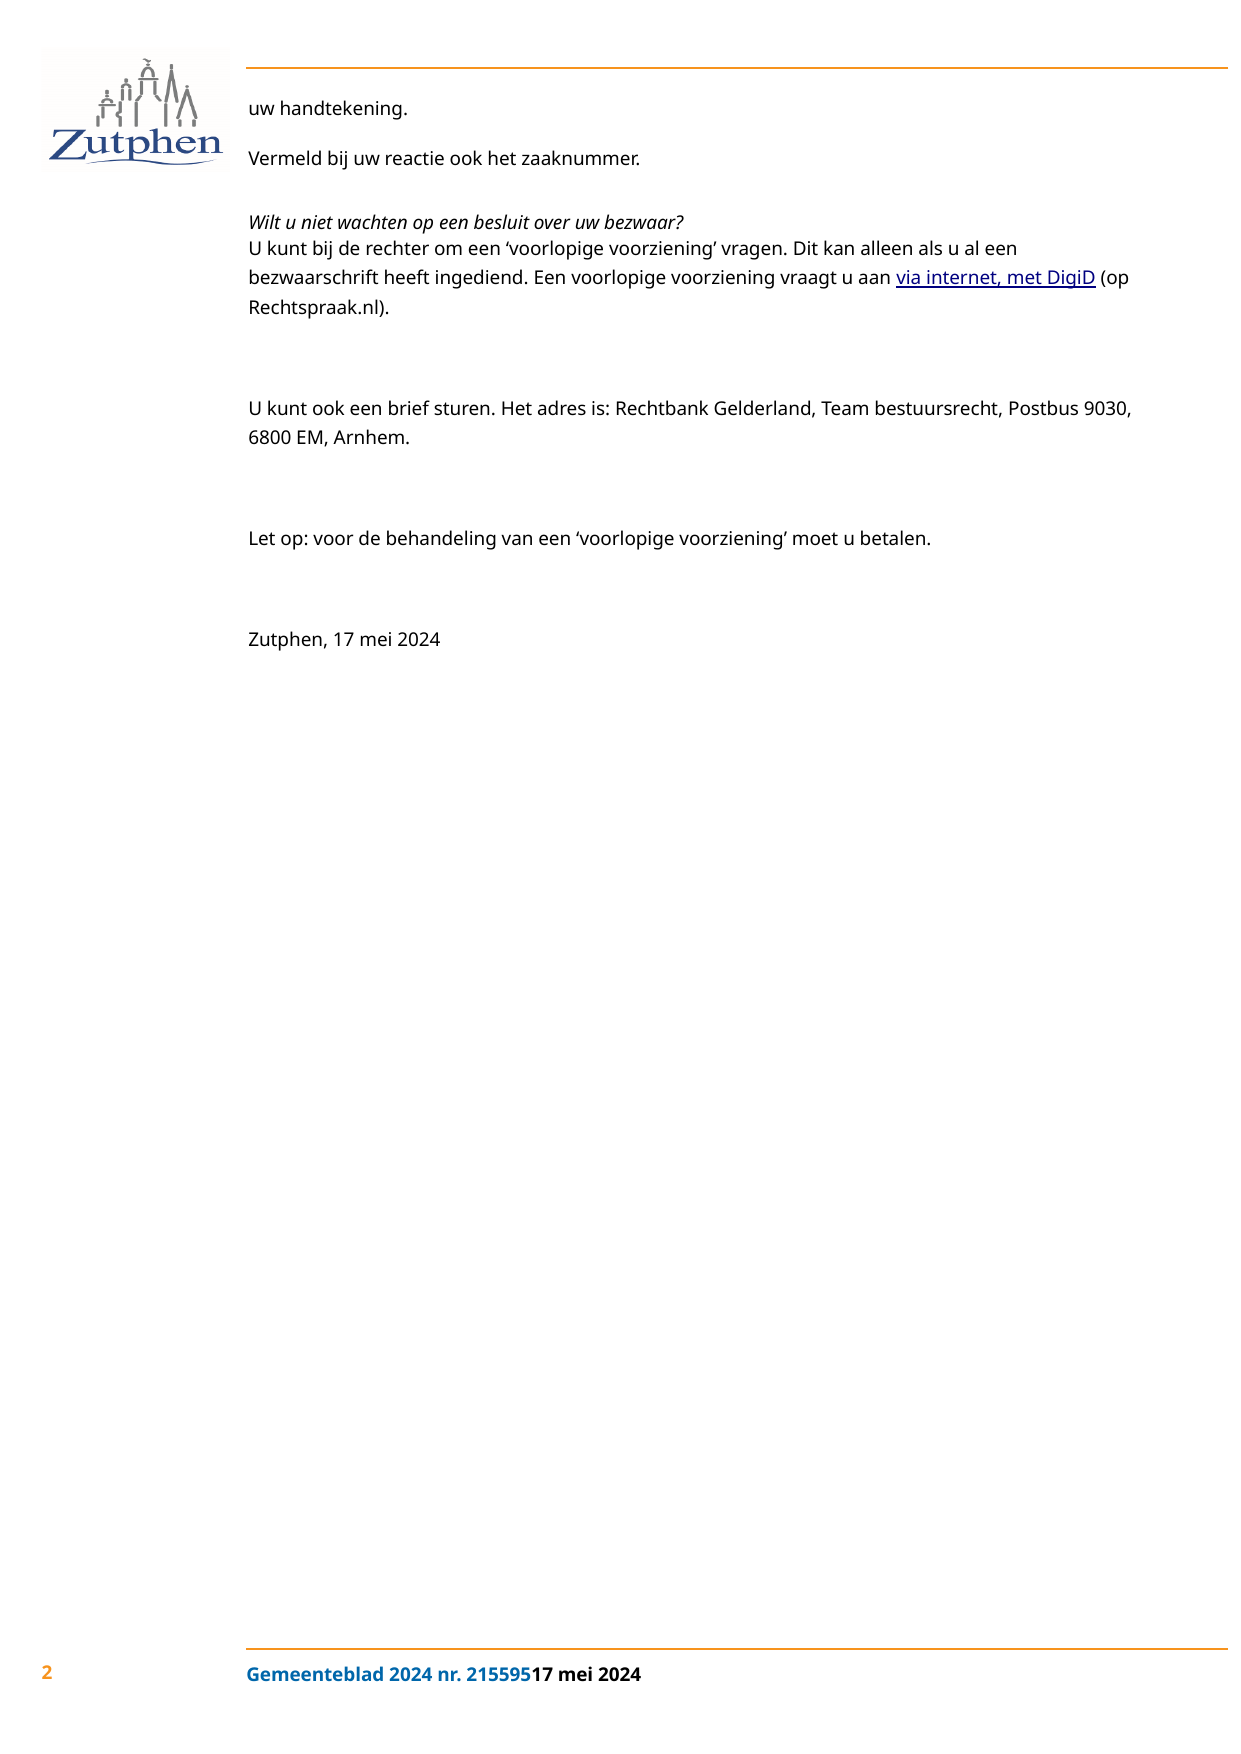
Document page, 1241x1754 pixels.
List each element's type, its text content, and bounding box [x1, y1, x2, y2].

text Let op: voor de behandeling van een ‘voorlopige voorziening’ moet u betalen. [248, 525, 1152, 551]
text U kunt ook een brief sturen. Het adres is: Rechtbank Gelderland, Team bestuursrecht, Postbus 9030, 6800 EM, Arnhem. [248, 395, 1152, 450]
text Zutphen, 17 mei 2024 [248, 626, 1152, 652]
text uw handtekening. [248, 95, 1152, 121]
text Vermeld bij uw reactie ook het zaaknummer. [248, 145, 1152, 171]
text U kunt bij de rechter om een ‘voorlopige voorziening’ vragen. Dit kan alleen als u al een bezwaarschrift heeft ingediend. Een voorlopige voorziening vraagt u aan via internet, met DigiD (op Rechtspraak.nl). [248, 235, 1152, 320]
text Wilt u niet wachten op een besluit over uw bezwaar? [248, 209, 1152, 235]
picture [41, 47, 231, 172]
